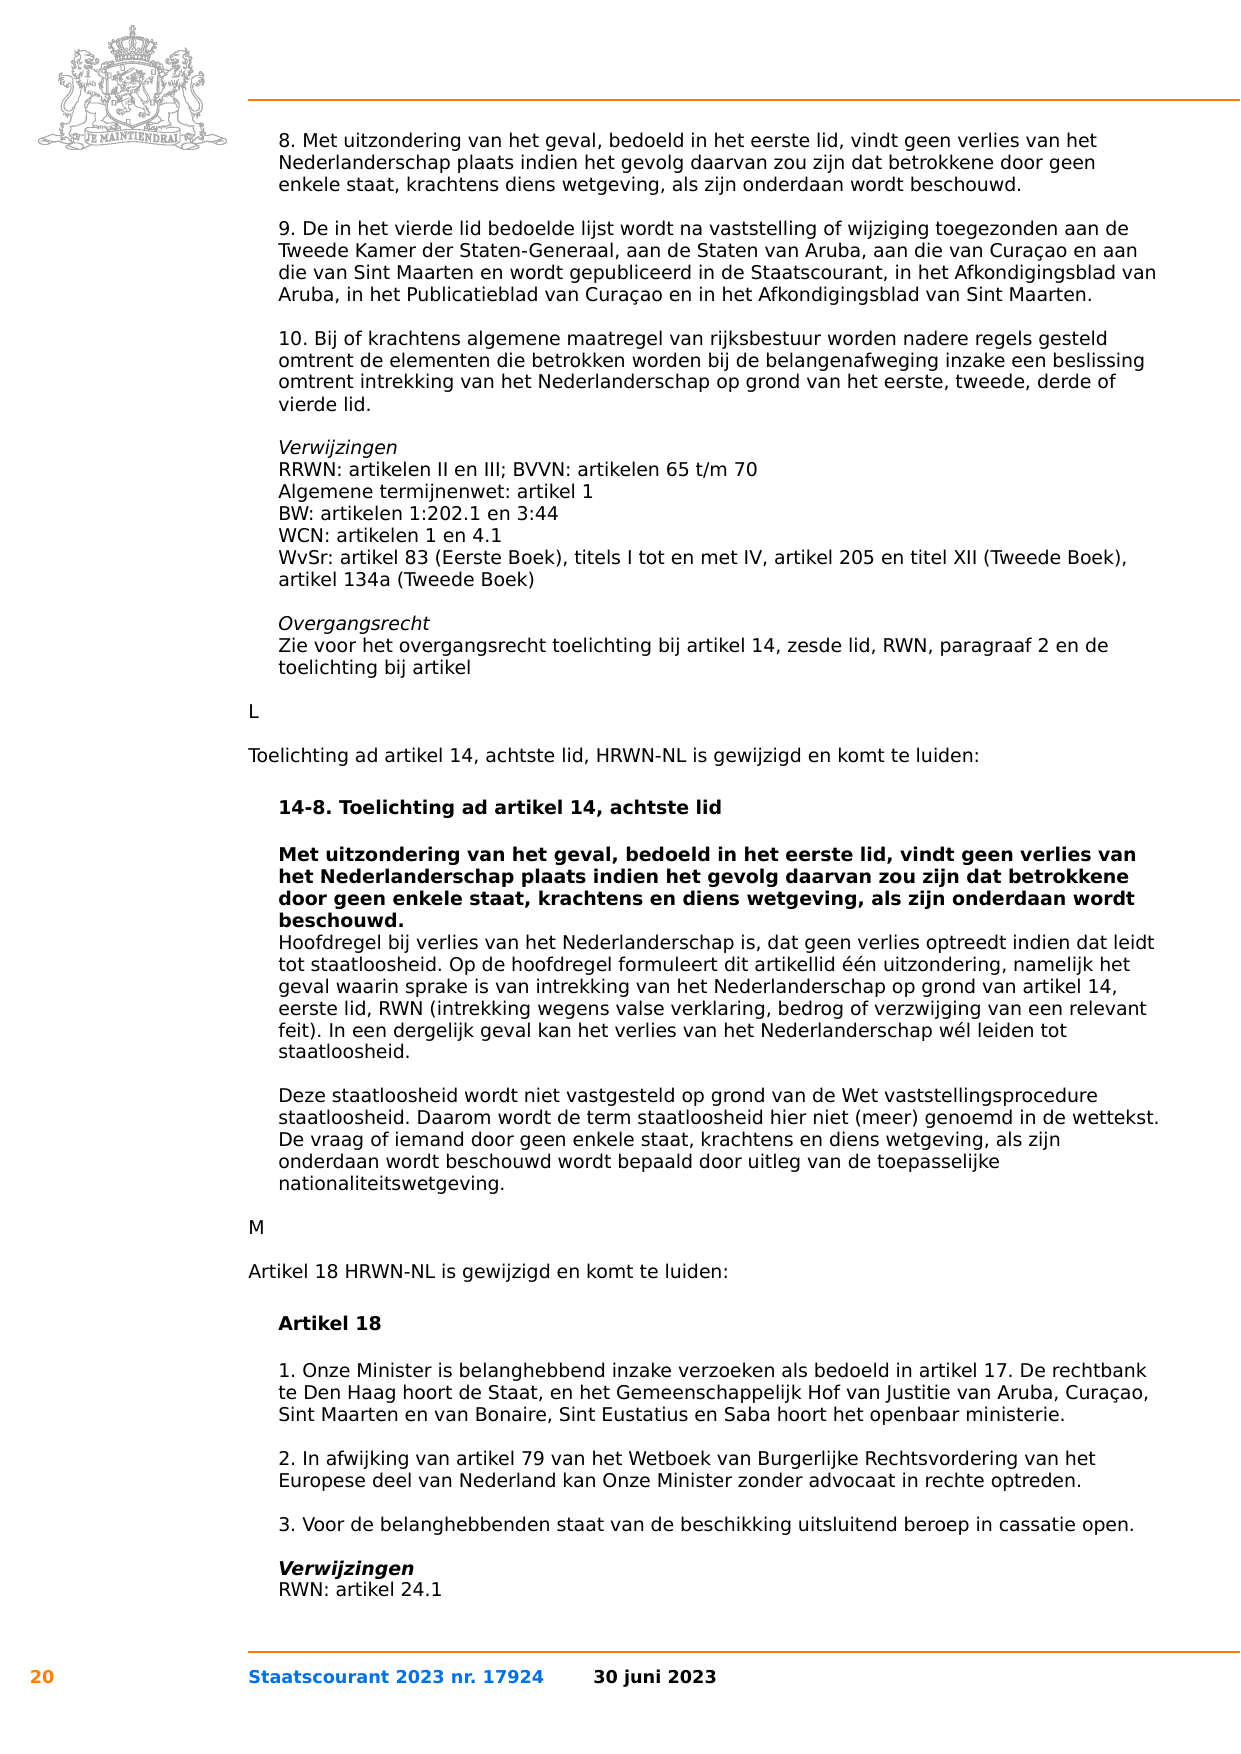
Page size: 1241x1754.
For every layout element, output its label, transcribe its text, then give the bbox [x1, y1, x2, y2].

subtitle Artikel 18 [278, 1313, 1163, 1335]
subtitle 14-8. Toelichting ad artikel 14, achtste lid [278, 797, 1163, 819]
text Zie voor het overgangsrecht toelichting bij artikel 14, zesde lid, RWN, paragraaf 2 en de toelichting bij artikel [278, 635, 1163, 679]
text 1. Onze Minister is belanghebbend inzake verzoeken als bedoeld in artikel 17. De rechtbank te Den Haag hoort de Staat, en het Gemeenschappelijk Hof van Justitie van Aruba, Curaçao, Sint Maarten en van Bonaire, Sint Eustatius en Saba hoort het openbaar ministerie. [278, 1360, 1163, 1426]
text WCN: artikelen 1 en 4.1 [278, 525, 1163, 547]
text Hoofdregel bij verlies van het Nederlanderschap is, dat geen verlies optreedt indien dat leidt tot staatloosheid. Op de hoofdregel formuleert dit artikellid één uitzondering, namelijk het geval waarin sprake is van intrekking van het Nederlanderschap op grond van artikel 14, eerste lid, RWN (intrekking wegens valse verklaring, bedrog of verzwijging van een relevant feit). In een dergelijk geval kan het verlies van het Nederlanderschap wél leiden tot staatloosheid. [278, 932, 1163, 1063]
text 8. Met uitzondering van het geval, bedoeld in het eerste lid, vindt geen verlies van het Nederlanderschap plaats indien het gevolg daarvan zou zijn dat betrokkene door geen enkele staat, krachtens diens wetgeving, als zijn onderdaan wordt beschouwd. [278, 130, 1163, 196]
text M [248, 1217, 1163, 1239]
text 2. In afwijking van artikel 79 van het Wetboek van Burgerlijke Rechtsvordering van het Europese deel van Nederland kan Onze Minister zonder advocaat in rechte optreden. [278, 1448, 1163, 1492]
subtitle Overgangsrecht [278, 613, 1163, 635]
text L [248, 701, 1163, 723]
text 3. Voor de belanghebbenden staat van de beschikking uitsluitend beroep in cassatie open. [278, 1513, 1163, 1536]
text Deze staatloosheid wordt niet vastgesteld op grond van de Wet vaststellingsprocedure staatloosheid. Daarom wordt de term staatloosheid hier niet (meer) genoemd in de wettekst. De vraag of iemand door geen enkele staat, krachtens en diens wetgeving, als zijn onderdaan wordt beschouwd wordt bepaald door uitleg van de toepasselijke nationaliteitswetgeving. [278, 1085, 1163, 1195]
text 9. De in het vierde lid bedoelde lijst wordt na vaststelling of wijziging toegezonden aan de Tweede Kamer der Staten-Generaal, aan de Staten van Aruba, aan die van Curaçao en aan die van Sint Maarten en wordt gepubliceerd in de Staatscourant, in het Afkondigingsblad van Aruba, in het Publicatieblad van Curaçao en in het Afkondigingsblad van Sint Maarten. [278, 218, 1163, 306]
text BW: artikelen 1:202.1 en 3:44 [278, 503, 1163, 525]
text Toelichting ad artikel 14, achtste lid, HRWN-NL is gewijzigd en komt te luiden: [248, 745, 1163, 767]
text Artikel 18 HRWN-NL is gewijzigd en komt te luiden: [248, 1261, 1163, 1283]
subtitle Verwijzingen [278, 437, 1163, 459]
text Met uitzondering van het geval, bedoeld in het eerste lid, vindt geen verlies van het Nederlanderschap plaats indien het gevolg daarvan zou zijn dat betrokkene door geen enkele staat, krachtens en diens wetgeving, als zijn onderdaan wordt beschouwd. [278, 844, 1163, 932]
text 10. Bij of krachtens algemene maatregel van rijksbestuur worden nadere regels gesteld omtrent de elementen die betrokken worden bij de belangenafweging inzake een beslissing omtrent intrekking van het Nederlanderschap op grond van het eerste, tweede, derde of vierde lid. [278, 327, 1163, 415]
picture [38, 25, 227, 150]
text RRWN: artikelen II en III; BVVN: artikelen 65 t/m 70 [278, 459, 1163, 481]
subtitle Verwijzingen [278, 1557, 1163, 1579]
text Algemene termijnenwet: artikel 1 [278, 481, 1163, 503]
text WvSr: artikel 83 (Eerste Boek), titels I tot en met IV, artikel 205 en titel XII (Tweede Boek), artikel 134a (Tweede Boek) [278, 547, 1163, 591]
text RWN: artikel 24.1 [278, 1579, 1163, 1601]
